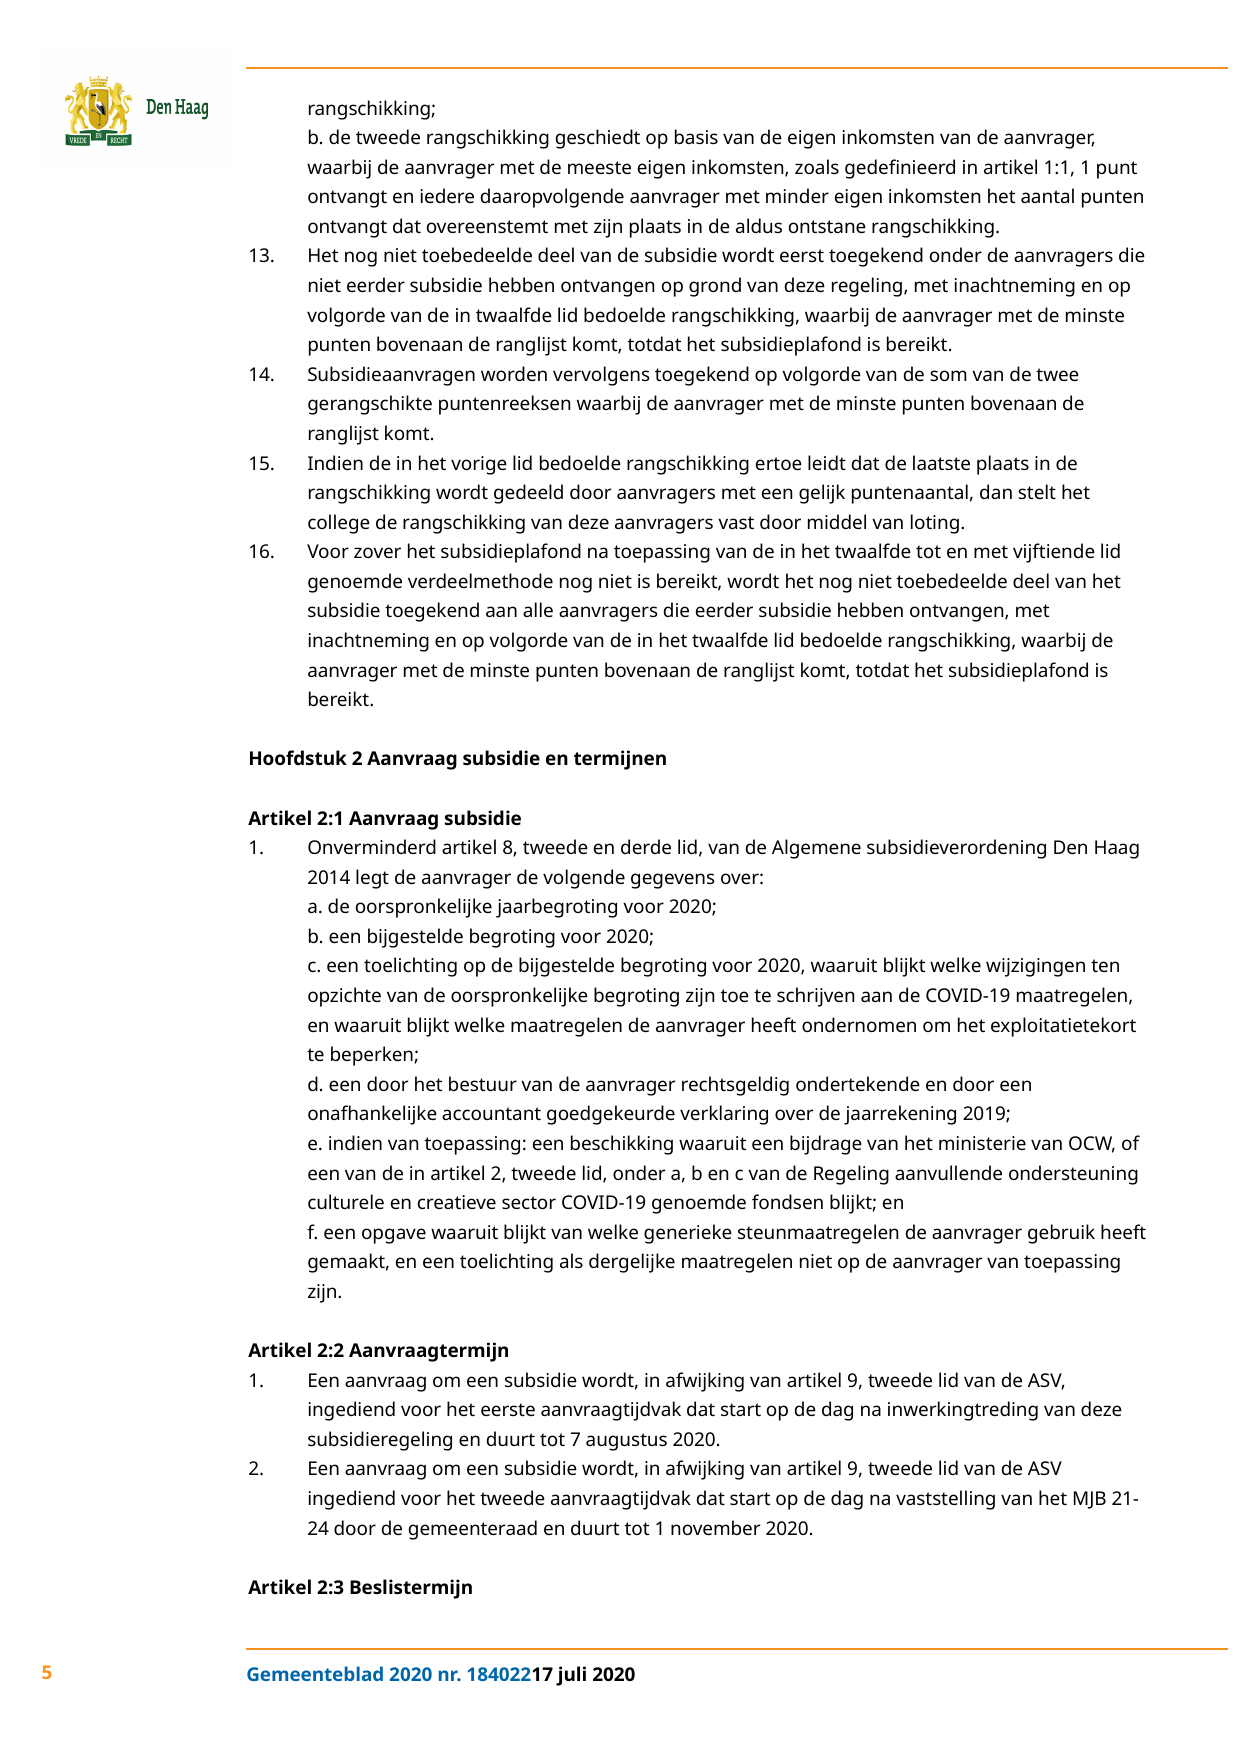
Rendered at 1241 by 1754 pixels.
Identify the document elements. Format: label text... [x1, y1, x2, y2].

list Onverminderd artikel 8, tweede en derde lid, van de Algemene subsidieverordening Den Haag 2014 legt de aanvrager de volgende gegevens over: [248, 834, 1152, 890]
list Een aanvraag om een subsidie wordt, in afwijking van artikel 9, tweede lid van de ASV, ingediend voor het eerste aanvraagtijdvak dat start op de dag na inwerkingtreding van deze subsidieregeling en duurt tot 7 augustus 2020. [248, 1367, 1152, 1452]
list f. een opgave waaruit blijkt van welke generieke steunmaatregelen de aanvrager gebruik heeft gemaakt, en een toelichting als dergelijke maatregelen niet op de aanvrager van toepassing zijn. [248, 1219, 1152, 1304]
list c. een toelichting op de bijgestelde begroting voor 2020, waaruit blijkt welke wijzigingen ten opzichte van de oorspronkelijke begroting zijn toe te schrijven aan de COVID-19 maatregelen, en waaruit blijkt welke maatregelen de aanvrager heeft ondernomen om het exploitatietekort te beperken; [248, 953, 1152, 1067]
list Subsidieaanvragen worden vervolgens toegekend op volgorde van de som van de twee gerangschikte puntenreeksen waarbij de aanvrager met de minste punten bovenaan de ranglijst komt. [248, 361, 1152, 446]
picture [41, 47, 231, 172]
list Indien de in het vorige lid bedoelde rangschikking ertoe leidt dat de laatste plaats in de rangschikking wordt gedeeld door aanvragers met een gelijk puntenaantal, dan stelt het college de rangschikking van deze aanvragers vast door middel van loting. [248, 450, 1152, 535]
list b. de tweede rangschikking geschiedt op basis van de eigen inkomsten van de aanvrager, waarbij de aanvrager met de meeste eigen inkomsten, zoals gedefinieerd in artikel 1:1, 1 punt ontvangt en iedere daaropvolgende aanvrager met minder eigen inkomsten het aantal punten ontvangt dat overeenstemt met zijn plaats in de aldus ontstane rangschikking. [248, 124, 1152, 239]
list b. een bijgestelde begroting voor 2020; [248, 923, 1152, 949]
list d. een door het bestuur van de aanvrager rechtsgeldig ondertekende en door een onafhankelijke accountant goedgekeurde verklaring over de jaarrekening 2019; [248, 1071, 1152, 1126]
list Een aanvraag om een subsidie wordt, in afwijking van artikel 9, tweede lid van de ASV ingediend voor het tweede aanvraagtijdvak dat start op de dag na vaststelling van het MJB 21-24 door de gemeenteraad en duurt tot 1 november 2020. [248, 1456, 1152, 1541]
list a. de oorspronkelijke jaarbegroting voor 2020; [248, 893, 1152, 919]
text Hoofdstuk 2 Aanvraag subsidie en termijnen [248, 746, 1152, 771]
text Artikel 2:3 Beslistermijn [248, 1574, 1152, 1600]
list rangschikking; [248, 95, 1152, 121]
list e. indien van toepassing: een beschikking waaruit een bijdrage van het ministerie van OCW, of een van de in artikel 2, tweede lid, onder a, b en c van de Regeling aanvullende ondersteuning culturele en creatieve sector COVID-19 genoemde fondsen blijkt; en [248, 1130, 1152, 1215]
list Het nog niet toebedeelde deel van de subsidie wordt eerst toegekend onder de aanvragers die niet eerder subsidie hebben ontvangen op grond van deze regeling, met inachtneming en op volgorde van de in twaalfde lid bedoelde rangschikking, waarbij de aanvrager met de minste punten bovenaan de ranglijst komt, totdat het subsidieplafond is bereikt. [248, 243, 1152, 357]
text Artikel 2:2 Aanvraagtermijn [248, 1337, 1152, 1363]
text Artikel 2:1 Aanvraag subsidie [248, 805, 1152, 831]
list Voor zover het subsidieplafond na toepassing van de in het twaalfde tot en met vijftiende lid genoemde verdeelmethode nog niet is bereikt, wordt het nog niet toebedeelde deel van het subsidie toegekend aan alle aanvragers die eerder subsidie hebben ontvangen, met inachtneming en op volgorde van de in het twaalfde lid bedoelde rangschikking, waarbij de aanvrager met de minste punten bovenaan de ranglijst komt, totdat het subsidieplafond is bereikt. [248, 538, 1152, 712]
